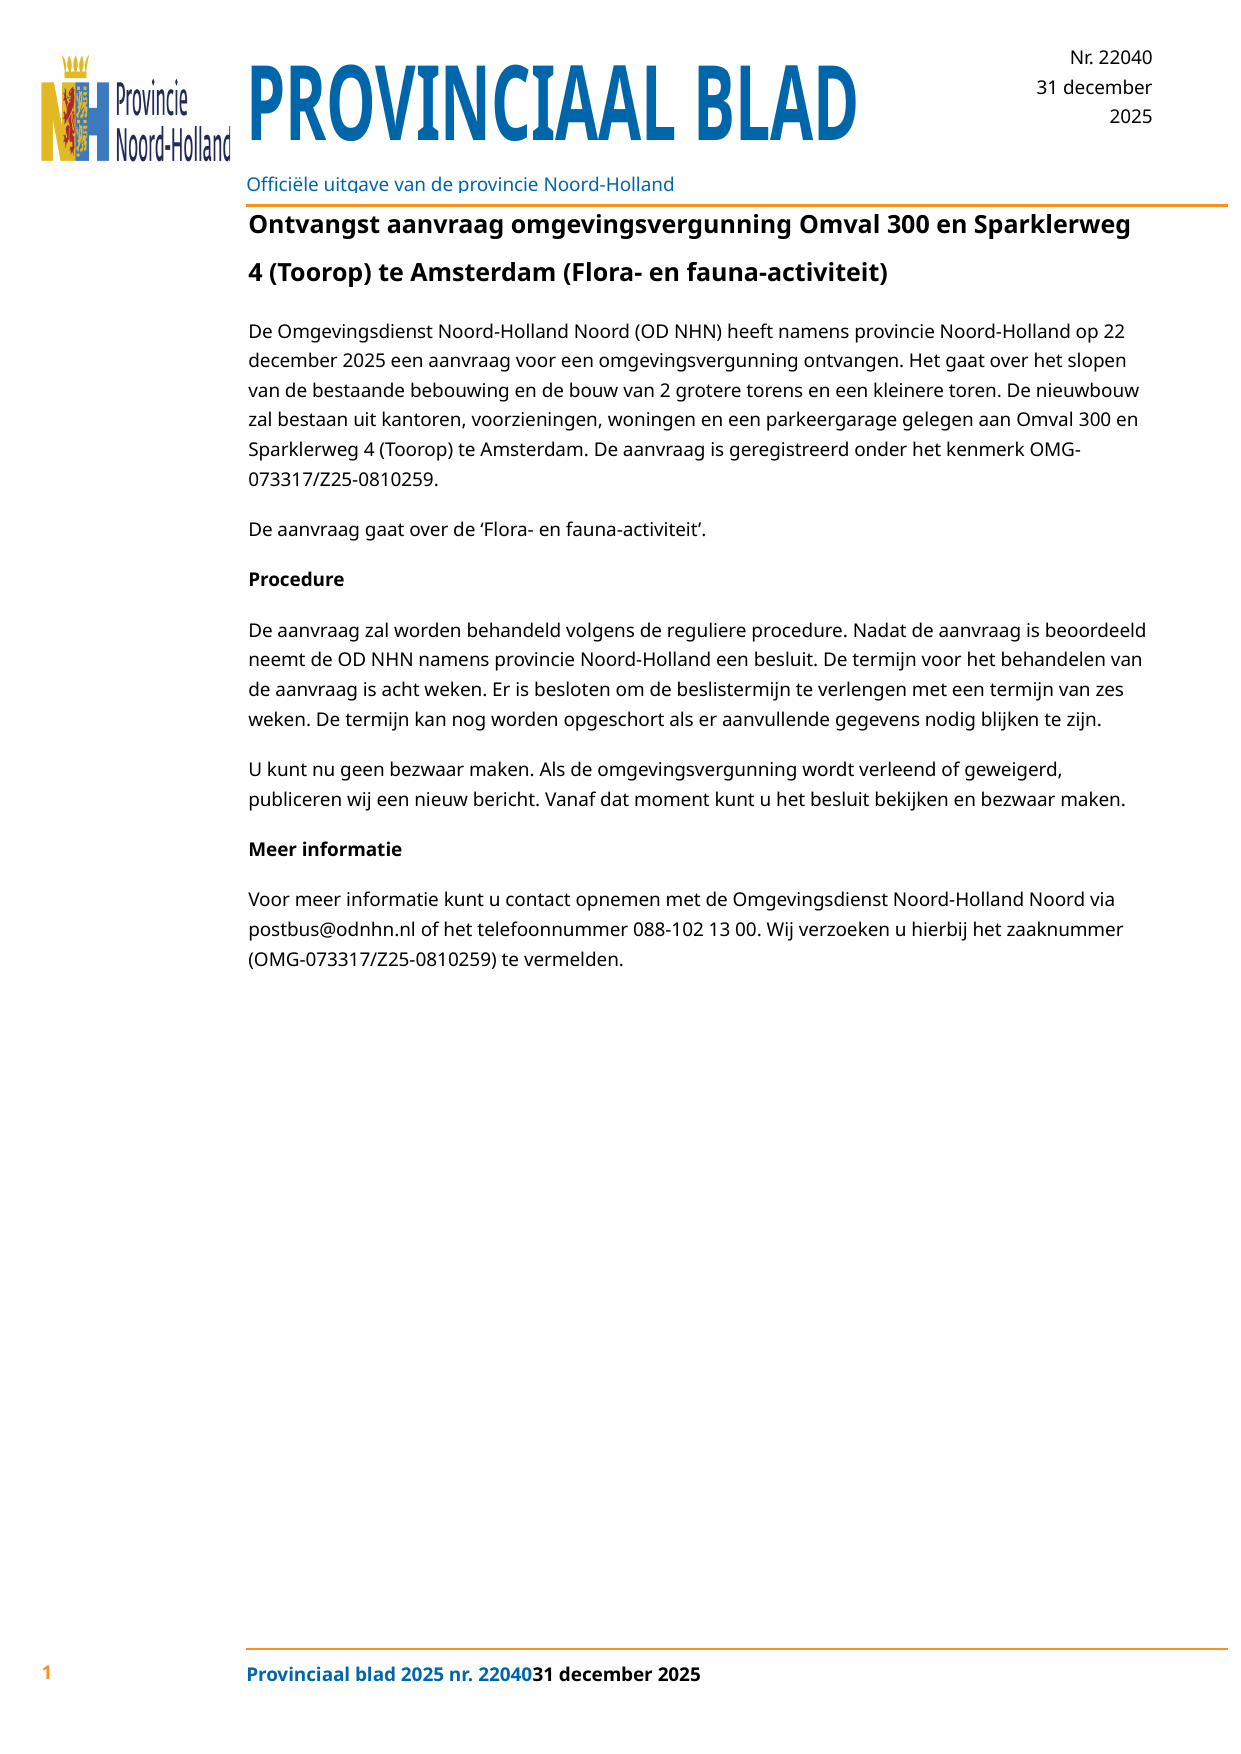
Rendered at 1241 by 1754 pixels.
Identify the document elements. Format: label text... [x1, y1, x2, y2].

picture [41, 47, 231, 172]
text Procedure [248, 567, 1152, 592]
text Ontvangst aanvraag omgevingsvergunning Omval 300 en Sparklerweg 4 (Toorop) te Amsterdam (Flora- en fauna-activiteit) [248, 207, 1152, 288]
text Voor meer informatie kunt u contact opnemen met de Omgevingsdienst Noord-Holland Noord via postbus@odnhn.nl of het telefoonnummer 088-102 13 00. Wij verzoeken u hierbij het zaaknummer (OMG-073317/Z25-0810259) te vermelden. [248, 887, 1152, 972]
text Meer informatie [248, 836, 1152, 862]
text De Omgevingsdienst Noord-Holland Noord (OD NHN) heeft namens provincie Noord-Holland op 22 december 2025 een aanvraag voor een omgevingsvergunning ontvangen. Het gaat over het slopen van de bestaande bebouwing en de bouw van 2 grotere torens en een kleinere toren. De nieuwbouw zal bestaan uit kantoren, voorzieningen, woningen en een parkeergarage gelegen aan Omval 300 en Sparklerweg 4 (Toorop) te Amsterdam. De aanvraag is geregistreerd onder het kenmerk OMG-073317/Z25-0810259. [248, 318, 1152, 492]
text De aanvraag gaat over de ‘Flora- en fauna-activiteit’. [248, 516, 1152, 542]
text De aanvraag zal worden behandeld volgens de reguliere procedure. Nadat de aanvraag is beoordeeld neemt de OD NHN namens provincie Noord-Holland een besluit. De termijn voor het behandelen van de aanvraag is acht weken. Er is besloten om de beslistermijn te verlengen met een termijn van zes weken. De termijn kan nog worden opgeschort als er aanvullende gegevens nodig blijken te zijn. [248, 617, 1152, 732]
text U kunt nu geen bezwaar maken. Als de omgevingsvergunning wordt verleend of geweigerd, publiceren wij een nieuw bericht. Vanaf dat moment kunt u het besluit bekijken en bezwaar maken. [248, 756, 1152, 812]
